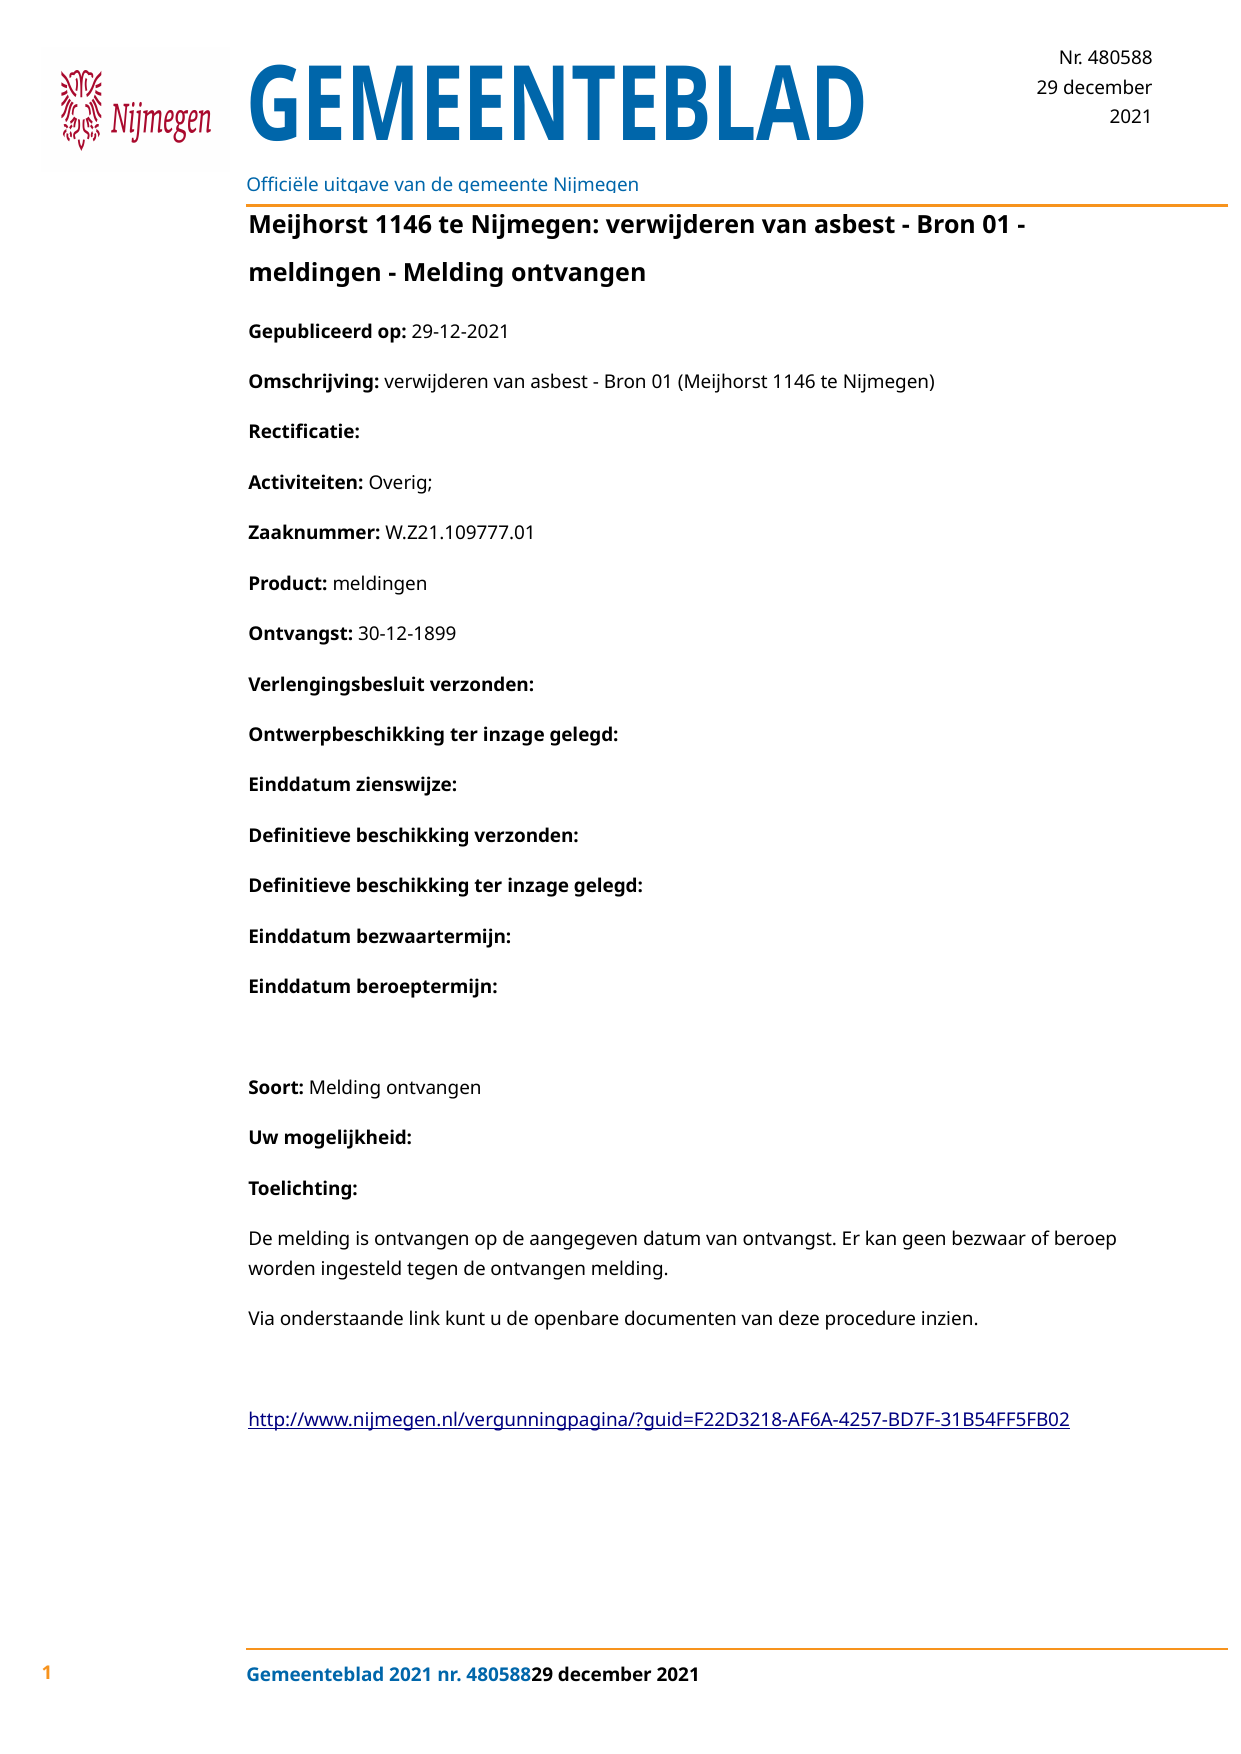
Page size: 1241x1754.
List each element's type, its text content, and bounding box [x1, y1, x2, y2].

text De melding is ontvangen op de aangegeven datum van ontvangst. Er kan geen bezwaar of beroep worden ingesteld tegen de ontvangen melding. [248, 1225, 1152, 1281]
text Definitieve beschikking ter inzage gelegd: [248, 872, 1152, 898]
text Gepubliceerd op: 29-12-2021 [248, 318, 1152, 344]
text Activiteiten: Overig; [248, 469, 1152, 495]
picture [41, 47, 231, 172]
text Ontvangst: 30-12-1899 [248, 620, 1152, 646]
text Verlengingsbesluit verzonden: [248, 671, 1152, 697]
text Einddatum beroeptermijn: [248, 973, 1152, 999]
text Product: meldingen [248, 570, 1152, 596]
text http://www.nijmegen.nl/vergunningpagina/?guid=F22D3218-AF6A-4257-BD7F-31B54FF5FB02 [248, 1406, 1152, 1432]
text Via onderstaande link kunt u de openbare documenten van deze procedure inzien. [248, 1305, 1152, 1331]
text Omschrijving: verwijderen van asbest - Bron 01 (Meijhorst 1146 te Nijmegen) [248, 368, 1152, 394]
text Rectificatie: [248, 419, 1152, 444]
text Einddatum zienswijze: [248, 772, 1152, 797]
text Uw mogelijkheid: [248, 1124, 1152, 1150]
text Meijhorst 1146 te Nijmegen: verwijderen van asbest - Bron 01 - meldingen - Melding ontvangen [248, 207, 1152, 288]
text Ontwerpbeschikking ter inzage gelegd: [248, 721, 1152, 747]
text Einddatum bezwaartermijn: [248, 923, 1152, 949]
text Definitieve beschikking verzonden: [248, 822, 1152, 848]
text Zaaknummer: W.Z21.109777.01 [248, 519, 1152, 545]
text Toelichting: [248, 1175, 1152, 1201]
text Soort: Melding ontvangen [248, 1074, 1152, 1100]
